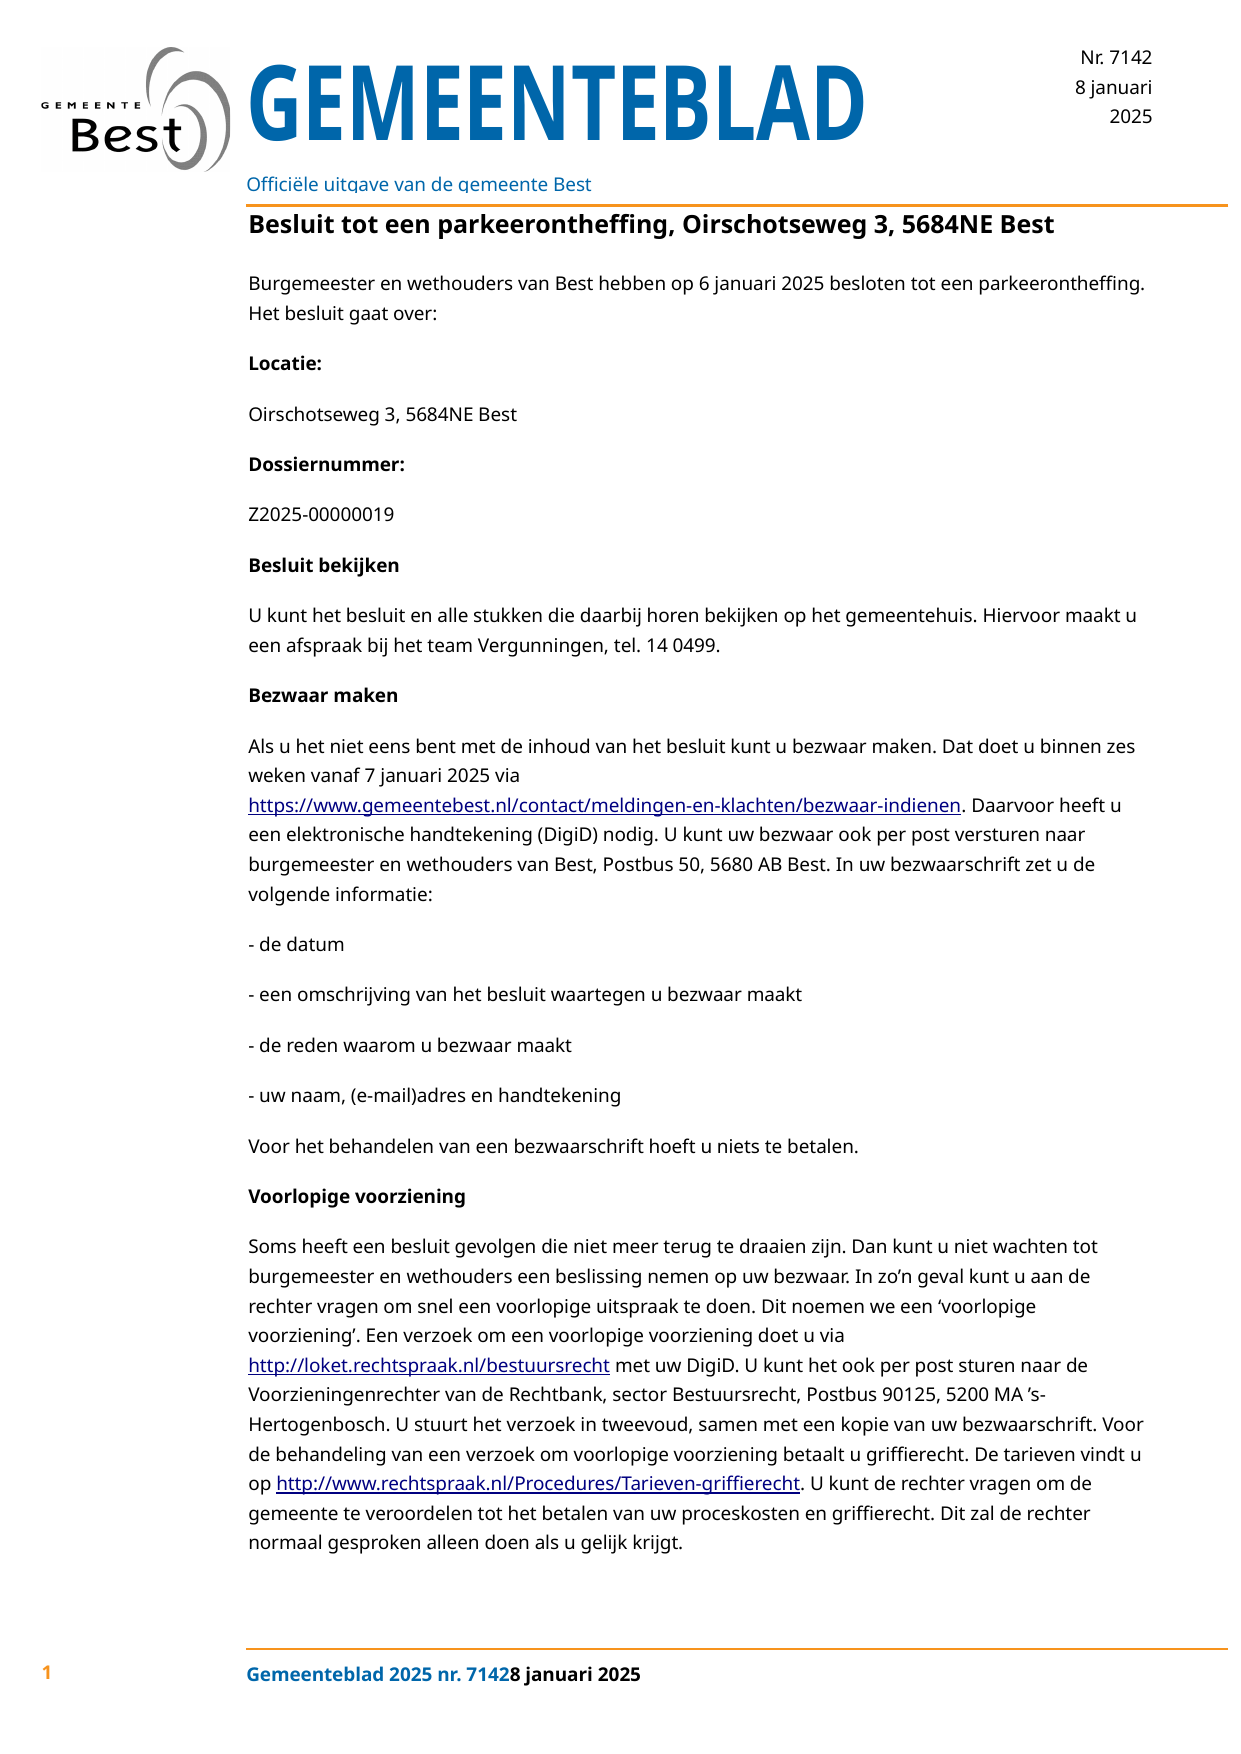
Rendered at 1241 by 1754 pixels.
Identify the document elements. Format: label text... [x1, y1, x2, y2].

text Besluit tot een parkeerontheffing, Oirschotseweg 3, 5684NE Best [248, 207, 1152, 241]
text U kunt het besluit en alle stukken die daarbij horen bekijken op het gemeentehuis. Hiervoor maakt u een afspraak bij het team Vergunningen, tel. 14 0499. [248, 602, 1152, 658]
text Oirschotseweg 3, 5684NE Best [248, 401, 1152, 426]
text Als u het niet eens bent met de inhoud van het besluit kunt u bezwaar maken. Dat doet u binnen zes weken vanaf 7 januari 2025 via https://www.gemeentebest.nl/contact/meldingen-en-klachten/bezwaar-indienen. Daarvoor heeft u een elektronische handtekening (DigiD) nodig. U kunt uw bezwaar ook per post versturen naar burgemeester en wethouders van Best, Postbus 50, 5680 AB Best. In uw bezwaarschrift zet u de volgende informatie: [248, 733, 1152, 906]
text - een omschrijving van het besluit waartegen u bezwaar maakt [248, 982, 1152, 1007]
text Z2025-00000019 [248, 502, 1152, 527]
text Besluit bekijken [248, 552, 1152, 578]
text Voor het behandelen van een bezwaarschrift hoeft u niets te betalen. [248, 1133, 1152, 1158]
text - de reden waarom u bezwaar maakt [248, 1032, 1152, 1058]
text - de datum [248, 931, 1152, 957]
text - uw naam, (e-mail)adres en handtekening [248, 1082, 1152, 1108]
text Dossiernummer: [248, 451, 1152, 477]
text Burgemeester en wethouders van Best hebben op 6 januari 2025 besloten tot een parkeerontheffing. Het besluit gaat over: [248, 270, 1152, 326]
text Locatie: [248, 350, 1152, 376]
text Soms heeft een besluit gevolgen die niet meer terug te draaien zijn. Dan kunt u niet wachten tot burgemeester en wethouders een beslissing nemen op uw bezwaar. In zo’n geval kunt u aan de rechter vragen om snel een voorlopige uitspraak te doen. Dit noemen we een ‘voorlopige voorziening’. Een verzoek om een voorlopige voorziening doet u via http://loket.rechtspraak.nl/bestuursrecht met uw DigiD. U kunt het ook per post sturen naar de Voorzieningenrechter van de Rechtbank, sector Bestuursrecht, Postbus 90125, 5200 MA ’s-Hertogenbosch. U stuurt het verzoek in tweevoud, samen met een kopie van uw bezwaarschrift. Voor de behandeling van een verzoek om voorlopige voorziening betaalt u griffierecht. De tarieven vindt u op http://www.rechtspraak.nl/Procedures/Tarieven-griffierecht. U kunt de rechter vragen om de gemeente te veroordelen tot het betalen van uw proceskosten en griffierecht. Dit zal de rechter normaal gesproken alleen doen als u gelijk krijgt. [248, 1234, 1152, 1555]
picture [41, 47, 231, 172]
text Bezwaar maken [248, 682, 1152, 708]
text Voorlopige voorziening [248, 1183, 1152, 1209]
